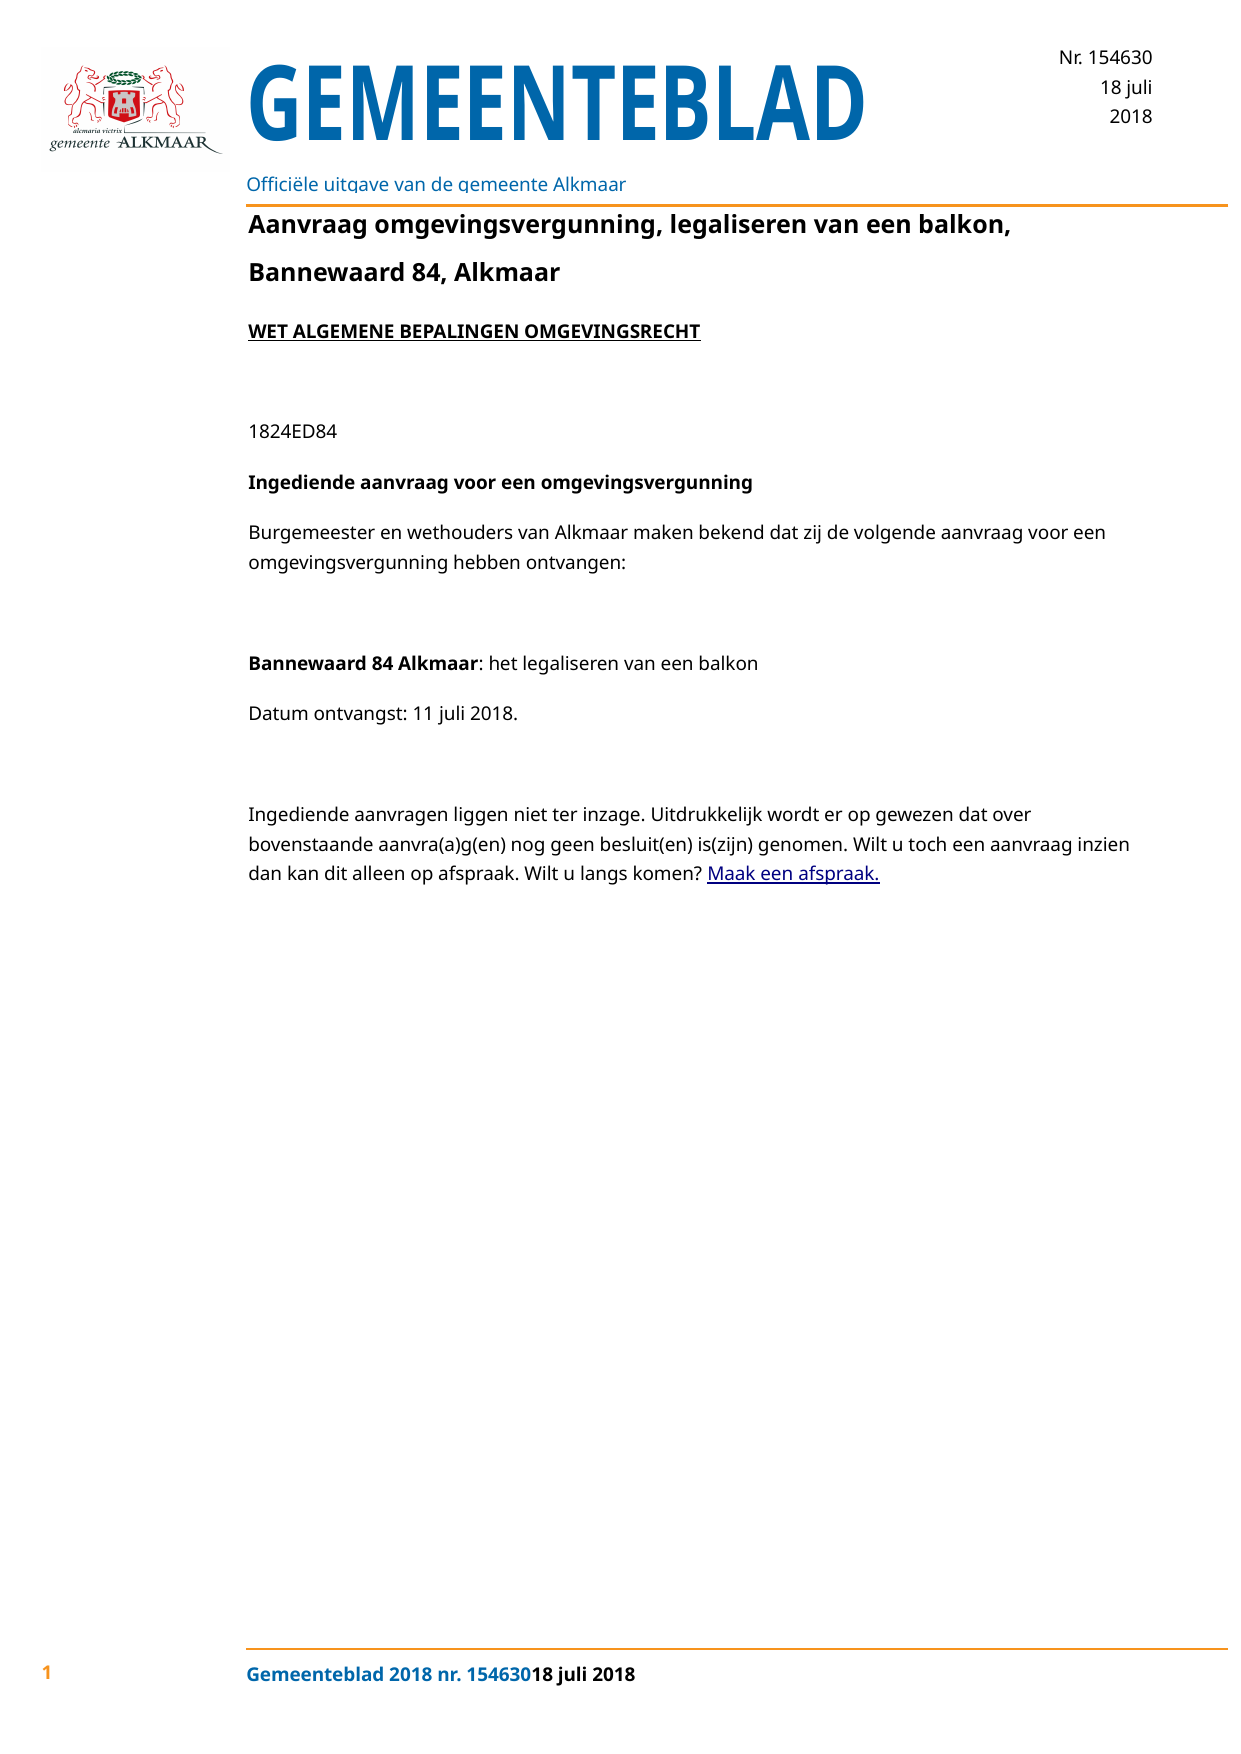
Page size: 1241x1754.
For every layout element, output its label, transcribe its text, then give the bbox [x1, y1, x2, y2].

text Ingediende aanvraag voor een omgevingsvergunning [248, 469, 1152, 495]
text 1824ED84 [248, 419, 1152, 444]
picture [41, 47, 231, 172]
text Aanvraag omgevingsvergunning, legaliseren van een balkon, Bannewaard 84, Alkmaar [248, 207, 1152, 288]
text Bannewaard 84 Alkmaar: het legaliseren van een balkon [248, 650, 1152, 676]
text Burgemeester en wethouders van Alkmaar maken bekend dat zij de volgende aanvraag voor een omgevingsvergunning hebben ontvangen: [248, 519, 1152, 575]
text WET ALGEMENE BEPALINGEN OMGEVINGSRECHT [248, 318, 1152, 344]
text Ingediende aanvragen liggen niet ter inzage. Uitdrukkelijk wordt er op gewezen dat over bovenstaande aanvra(a)g(en) nog geen besluit(en) is(zijn) genomen. Wilt u toch een aanvraag inzien dan kan dit alleen op afspraak. Wilt u langs komen? Maak een afspraak. [248, 801, 1152, 886]
text Datum ontvangst: 11 juli 2018. [248, 700, 1152, 726]
